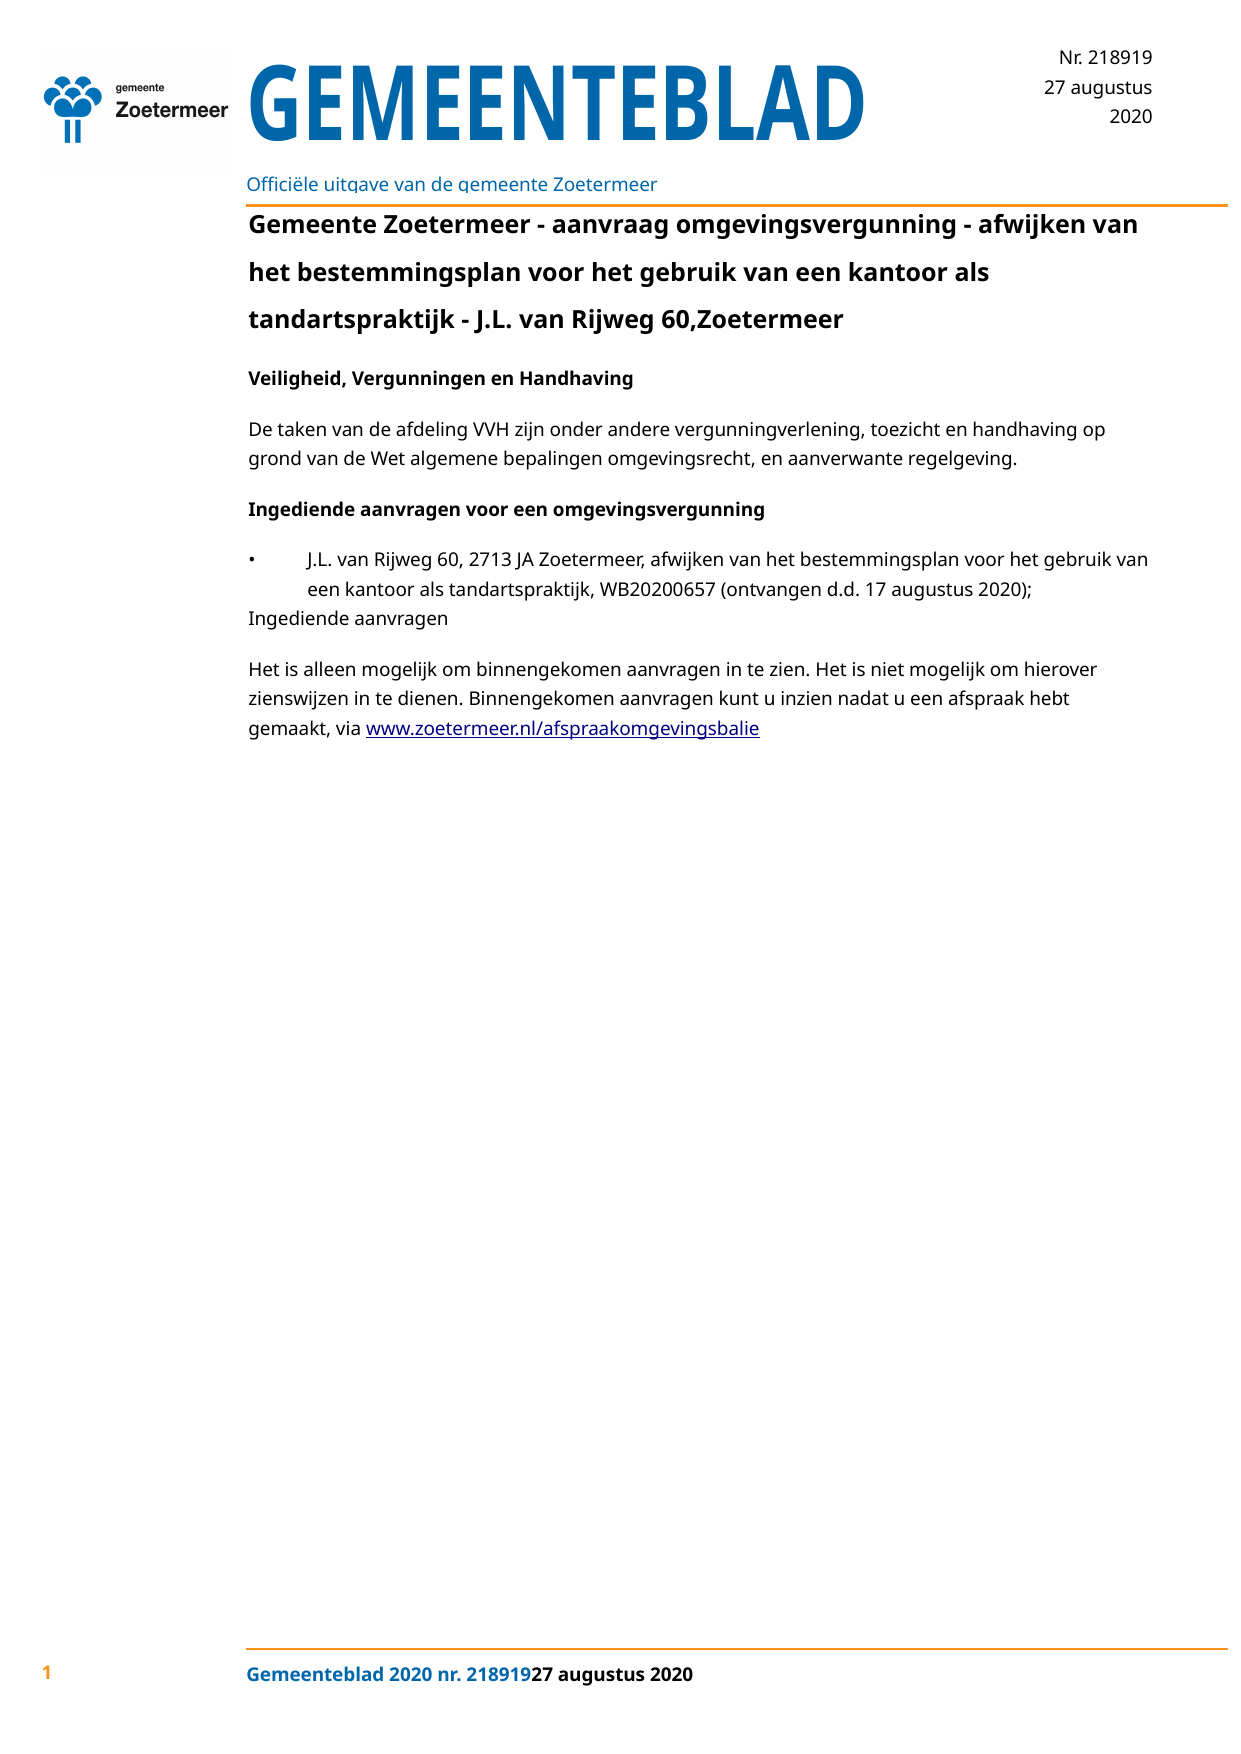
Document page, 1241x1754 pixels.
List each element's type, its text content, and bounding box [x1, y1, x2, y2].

text Gemeente Zoetermeer - aanvraag omgevingsvergunning - afwijken van het bestemmingsplan voor het gebruik van een kantoor als tandartspraktijk - J.L. van Rijweg 60,Zoetermeer [248, 207, 1152, 336]
list J.L. van Rijweg 60, 2713 JA Zoetermeer, afwijken van het bestemmingsplan voor het gebruik van een kantoor als tandartspraktijk, WB20200657 (ontvangen d.d. 17 augustus 2020); [248, 546, 1152, 602]
picture [41, 47, 231, 172]
text Ingediende aanvragen voor een omgevingsvergunning [248, 496, 1152, 522]
text De taken van de afdeling VVH zijn onder andere vergunningverlening, toezicht en handhaving op grond van de Wet algemene bepalingen omgevingsrecht, en aanverwante regelgeving. [248, 416, 1152, 471]
text Veiligheid, Vergunningen en Handhaving [248, 366, 1152, 391]
text Het is alleen mogelijk om binnengekomen aanvragen in te zien. Het is niet mogelijk om hierover zienswijzen in te dienen. Binnengekomen aanvragen kunt u inzien nadat u een afspraak hebt gemaakt, via www.zoetermeer.nl/afspraakomgevingsbalie [248, 656, 1152, 741]
text Ingediende aanvragen [248, 606, 1152, 631]
